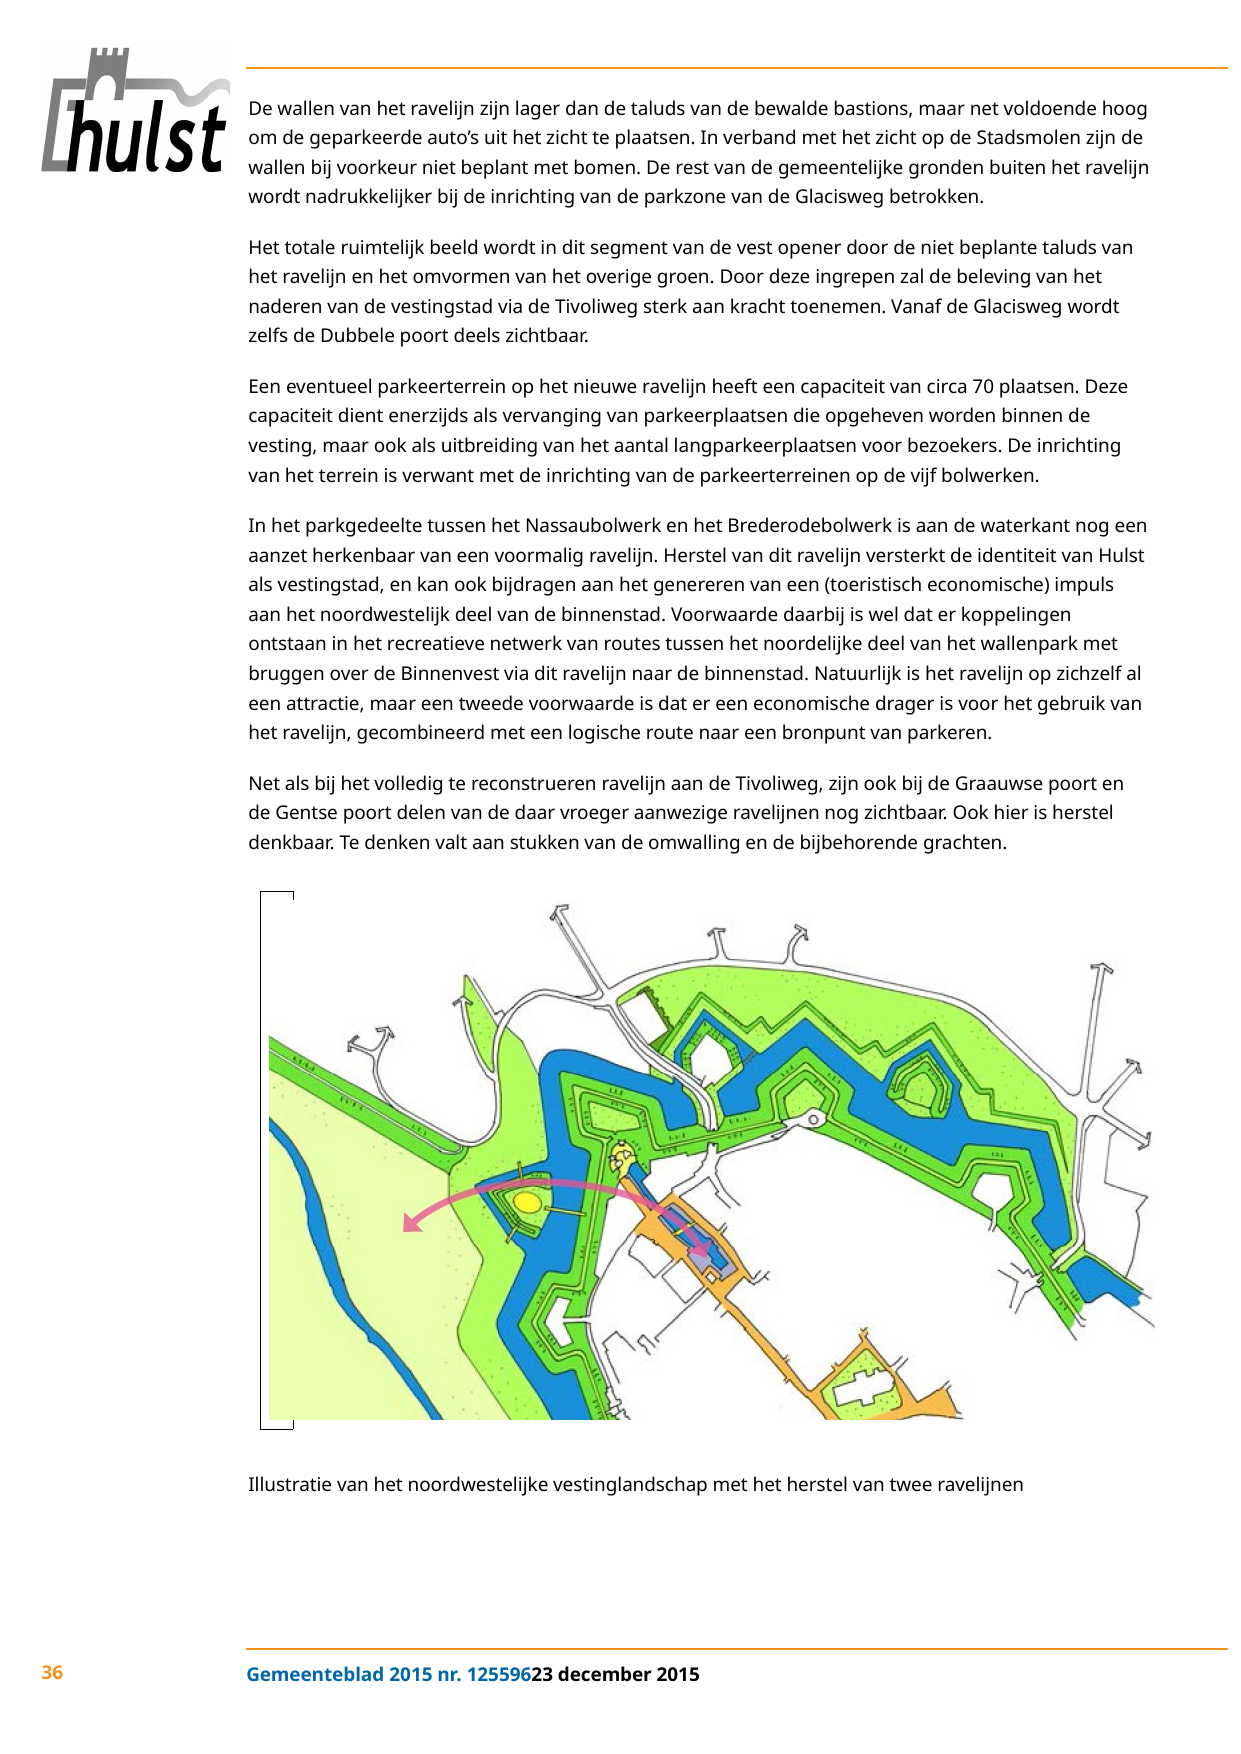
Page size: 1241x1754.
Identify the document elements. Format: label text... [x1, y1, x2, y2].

text De wallen van het ravelijn zijn lager dan de taluds van de bewalde bastions, maar net voldoende hoog om de geparkeerde auto’s uit het zicht te plaatsen. In verband met het zicht op de Stadsmolen zijn de wallen bij voorkeur niet beplant met bomen. De rest van de gemeentelijke gronden buiten het ravelijn wordt nadrukkelijker bij de inrichting van de parkzone van de Glacisweg betrokken. [248, 95, 1152, 209]
picture [41, 47, 231, 172]
text Een eventueel parkeerterrein op het nieuwe ravelijn heeft een capaciteit van circa 70 plaatsen. Deze capaciteit dient enerzijds als vervanging van parkeerplaatsen die opgeheven worden binnen de vesting, maar ook als uitbreiding van het aantal langparkeerplaatsen voor bezoekers. De inrichting van het terrein is verwant met de inrichting van de parkeerterreinen op de vijf bolwerken. [248, 373, 1152, 488]
text Illustratie van het noordwestelijke vestinglandschap met het herstel van twee ravelijnen [248, 1471, 1152, 1497]
text Net als bij het volledig te reconstrueren ravelijn aan de Tivoliweg, zijn ook bij de Graauwse poort en de Gentse poort delen van de daar vroeger aanwezige ravelijnen nog zichtbaar. Ook hier is herstel denkbaar. Te denken valt aan stukken van de omwalling en de bijbehorende grachten. [248, 770, 1152, 855]
text In het parkgedeelte tussen het Nassaubolwerk en het Brederodebolwerk is aan de waterkant nog een aanzet herkenbaar van een voormalig ravelijn. Herstel van dit ravelijn versterkt de identiteit van Hulst als vestingstad, en kan ook bijdragen aan het genereren van een (toeristisch economische) impuls aan het noordwestelijk deel van de binnenstad. Voorwaarde daarbij is wel dat er koppelingen ontstaan in het recreatieve netwerk van routes tussen het noordelijke deel van het wallenpark met bruggen over de Binnenvest via dit ravelijn naar de binnenstad. Natuurlijk is het ravelijn op zichzelf al een attractie, maar een tweede voorwaarde is dat er een economische drager is voor het gebruik van het ravelijn, gecombineerd met een logische route naar een bronpunt van parkeren. [248, 512, 1152, 745]
picture [268, 900, 1155, 1420]
text Het totale ruimtelijk beeld wordt in dit segment van de vest opener door de niet beplante taluds van het ravelijn en het omvormen van het overige groen. Door deze ingrepen zal de beleving van het naderen van de vestingstad via de Tivoliweg sterk aan kracht toenemen. Vanaf de Glacisweg wordt zelfs de Dubbele poort deels zichtbaar. [248, 234, 1152, 348]
